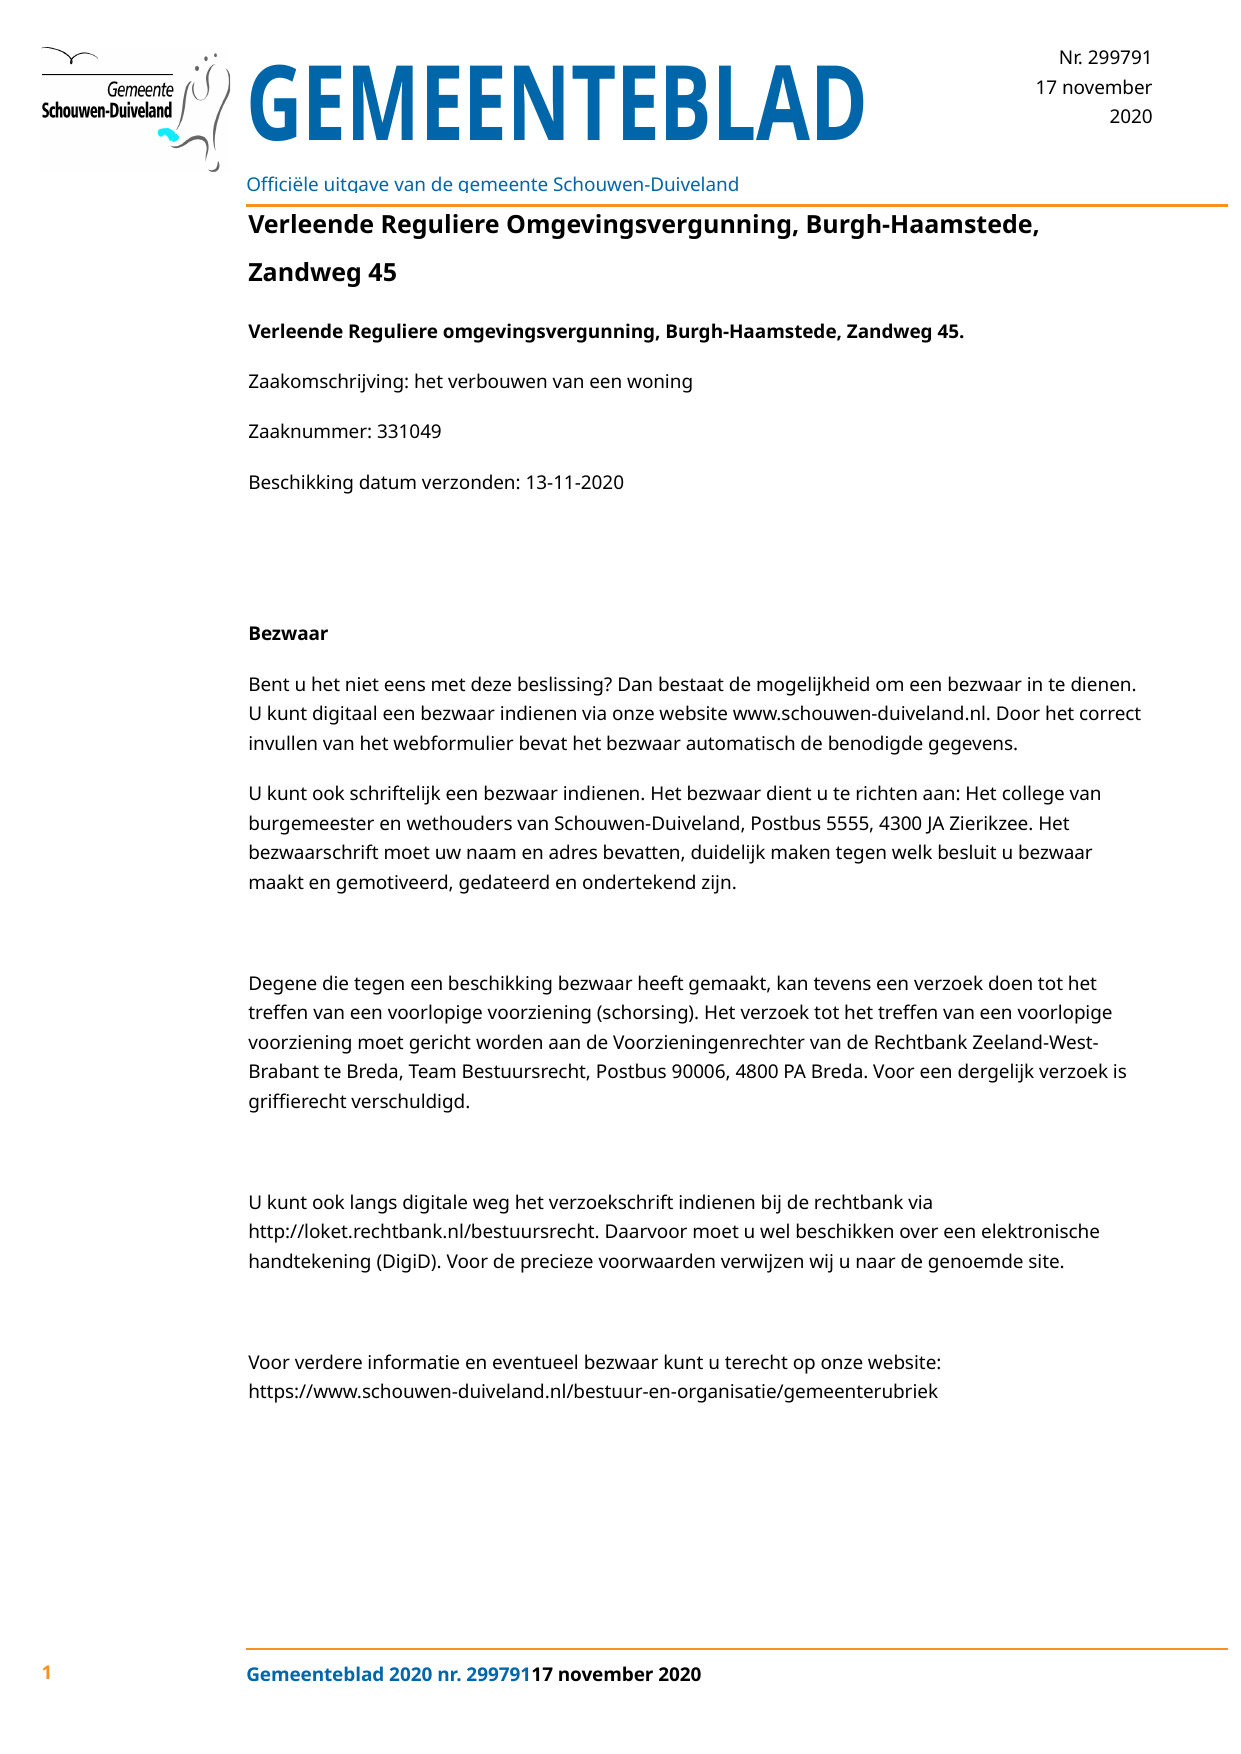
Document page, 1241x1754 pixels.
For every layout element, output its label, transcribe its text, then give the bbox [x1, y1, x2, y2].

text Degene die tegen een beschikking bezwaar heeft gemaakt, kan tevens een verzoek doen tot het treffen van een voorlopige voorziening (schorsing). Het verzoek tot het treffen van een voorlopige voorziening moet gericht worden aan de Voorzieningenrechter van de Rechtbank Zeeland-West-Brabant te Breda, Team Bestuursrecht, Postbus 90006, 4800 PA Breda. Voor een dergelijk verzoek is griffierecht verschuldigd. [248, 970, 1152, 1114]
text Bent u het niet eens met deze beslissing? Dan bestaat de mogelijkheid om een bezwaar in te dienen. U kunt digitaal een bezwaar indienen via onze website www.schouwen-duiveland.nl. Door het correct invullen van het webformulier bevat het bezwaar automatisch de benodigde gegevens. [248, 671, 1152, 756]
text Zaakomschrijving: het verbouwen van een woning [248, 368, 1152, 394]
text Beschikking datum verzonden: 13-11-2020 [248, 469, 1152, 495]
text Bezwaar [248, 620, 1152, 646]
text U kunt ook schriftelijk een bezwaar indienen. Het bezwaar dient u te richten aan: Het college van burgemeester en wethouders van Schouwen-Duiveland, Postbus 5555, 4300 JA Zierikzee. Het bezwaarschrift moet uw naam en adres bevatten, duidelijk maken tegen welk besluit u bezwaar maakt en gemotiveerd, gedateerd en ondertekend zijn. [248, 780, 1152, 895]
text Verleende Reguliere Omgevingsvergunning, Burgh-Haamstede, Zandweg 45 [248, 207, 1152, 288]
text Verleende Reguliere omgevingsvergunning, Burgh-Haamstede, Zandweg 45. [248, 318, 1152, 344]
text Voor verdere informatie en eventueel bezwaar kunt u terecht op onze website: https://www.schouwen-duiveland.nl/bestuur-en-organisatie/gemeenterubriek [248, 1349, 1152, 1404]
picture [41, 47, 231, 172]
text U kunt ook langs digitale weg het verzoekschrift indienen bij de rechtbank via http://loket.rechtbank.nl/bestuursrecht. Daarvoor moet u wel beschikken over een elektronische handtekening (DigiD). Voor de precieze voorwaarden verwijzen wij u naar de genoemde site. [248, 1189, 1152, 1274]
text Zaaknummer: 331049 [248, 419, 1152, 444]
